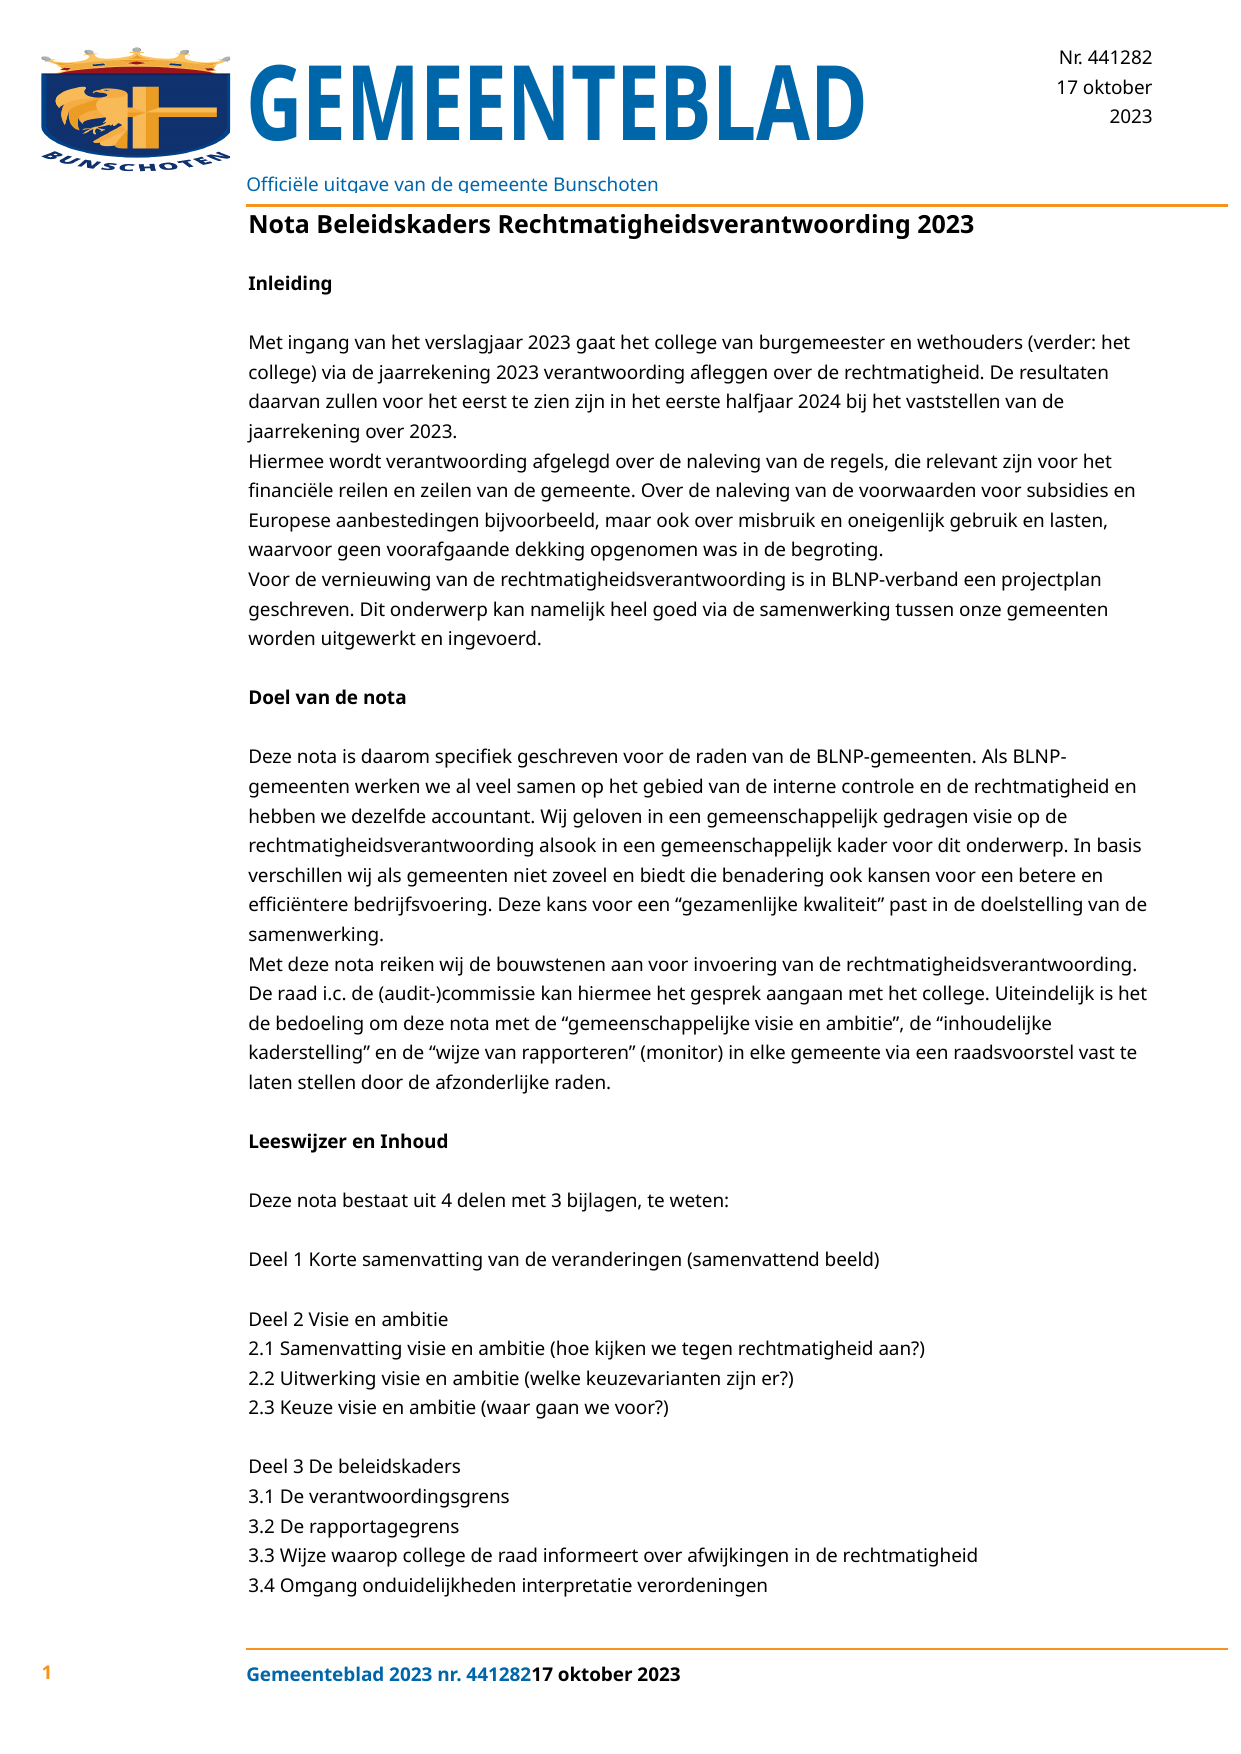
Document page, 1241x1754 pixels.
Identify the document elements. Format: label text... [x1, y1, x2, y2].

text Deel 2 Visie en ambitie [248, 1306, 1152, 1331]
text 2.2 Uitwerking visie en ambitie (welke keuzevarianten zijn er?) [248, 1365, 1152, 1391]
text Nota Beleidskaders Rechtmatigheidsverantwoording 2023 [248, 207, 1152, 241]
text 2.1 Samenvatting visie en ambitie (hoe kijken we tegen rechtmatigheid aan?) [248, 1335, 1152, 1361]
text Met deze nota reiken wij de bouwstenen aan voor invoering van de rechtmatigheidsverantwoording. De raad i.c. de (audit-)commissie kan hiermee het gesprek aangaan met het college. Uiteindelijk is het de bedoeling om deze nota met de “gemeenschappelijke visie en ambitie”, de “inhoudelijke kaderstelling” en de “wijze van rapporteren” (monitor) in elke gemeente via een raadsvoorstel vast te laten stellen door de afzonderlijke raden. [248, 951, 1152, 1095]
text 3.1 De verantwoordingsgrens [248, 1483, 1152, 1509]
text Deel 3 De beleidskaders [248, 1454, 1152, 1479]
text Voor de vernieuwing van de rechtmatigheidsverantwoording is in BLNP-verband een projectplan geschreven. Dit onderwerp kan namelijk heel goed via de samenwerking tussen onze gemeenten worden uitgewerkt en ingevoerd. [248, 566, 1152, 651]
text Deel 1 Korte samenvatting van de veranderingen (samenvattend beeld) [248, 1247, 1152, 1272]
text 3.3 Wijze waarop college de raad informeert over afwijkingen in de rechtmatigheid [248, 1542, 1152, 1568]
text Leeswijzer en Inhoud [248, 1128, 1152, 1154]
text 3.2 De rapportagegrens [248, 1513, 1152, 1538]
picture [41, 47, 231, 172]
text Doel van de nota [248, 684, 1152, 710]
text Deze nota is daarom specifiek geschreven voor de raden van de BLNP-gemeenten. Als BLNP-gemeenten werken we al veel samen op het gebied van de interne controle en de rechtmatigheid en hebben we dezelfde accountant. Wij geloven in een gemeenschappelijk gedragen visie op de rechtmatigheidsverantwoording alsook in een gemeenschappelijk kader voor dit onderwerp. In basis verschillen wij als gemeenten niet zoveel en biedt die benadering ook kansen voor een betere en efficiëntere bedrijfsvoering. Deze kans voor een “gezamenlijke kwaliteit” past in de doelstelling van de samenwerking. [248, 744, 1152, 947]
text Met ingang van het verslagjaar 2023 gaat het college van burgemeester en wethouders (verder: het college) via de jaarrekening 2023 verantwoording afleggen over de rechtmatigheid. De resultaten daarvan zullen voor het eerst te zien zijn in het eerste halfjaar 2024 bij het vaststellen van de jaarrekening over 2023. [248, 329, 1152, 444]
text Inleiding [248, 270, 1152, 296]
text Deze nota bestaat uit 4 delen met 3 bijlagen, te weten: [248, 1187, 1152, 1213]
text 2.3 Keuze visie en ambitie (waar gaan we voor?) [248, 1394, 1152, 1420]
text Hiermee wordt verantwoording afgelegd over de naleving van de regels, die relevant zijn voor het financiële reilen en zeilen van de gemeente. Over de naleving van de voorwaarden voor subsidies en Europese aanbestedingen bijvoorbeeld, maar ook over misbruik en oneigenlijk gebruik en lasten, waarvoor geen voorafgaande dekking opgenomen was in de begroting. [248, 448, 1152, 562]
text 3.4 Omgang onduidelijkheden interpretatie verordeningen [248, 1572, 1152, 1598]
